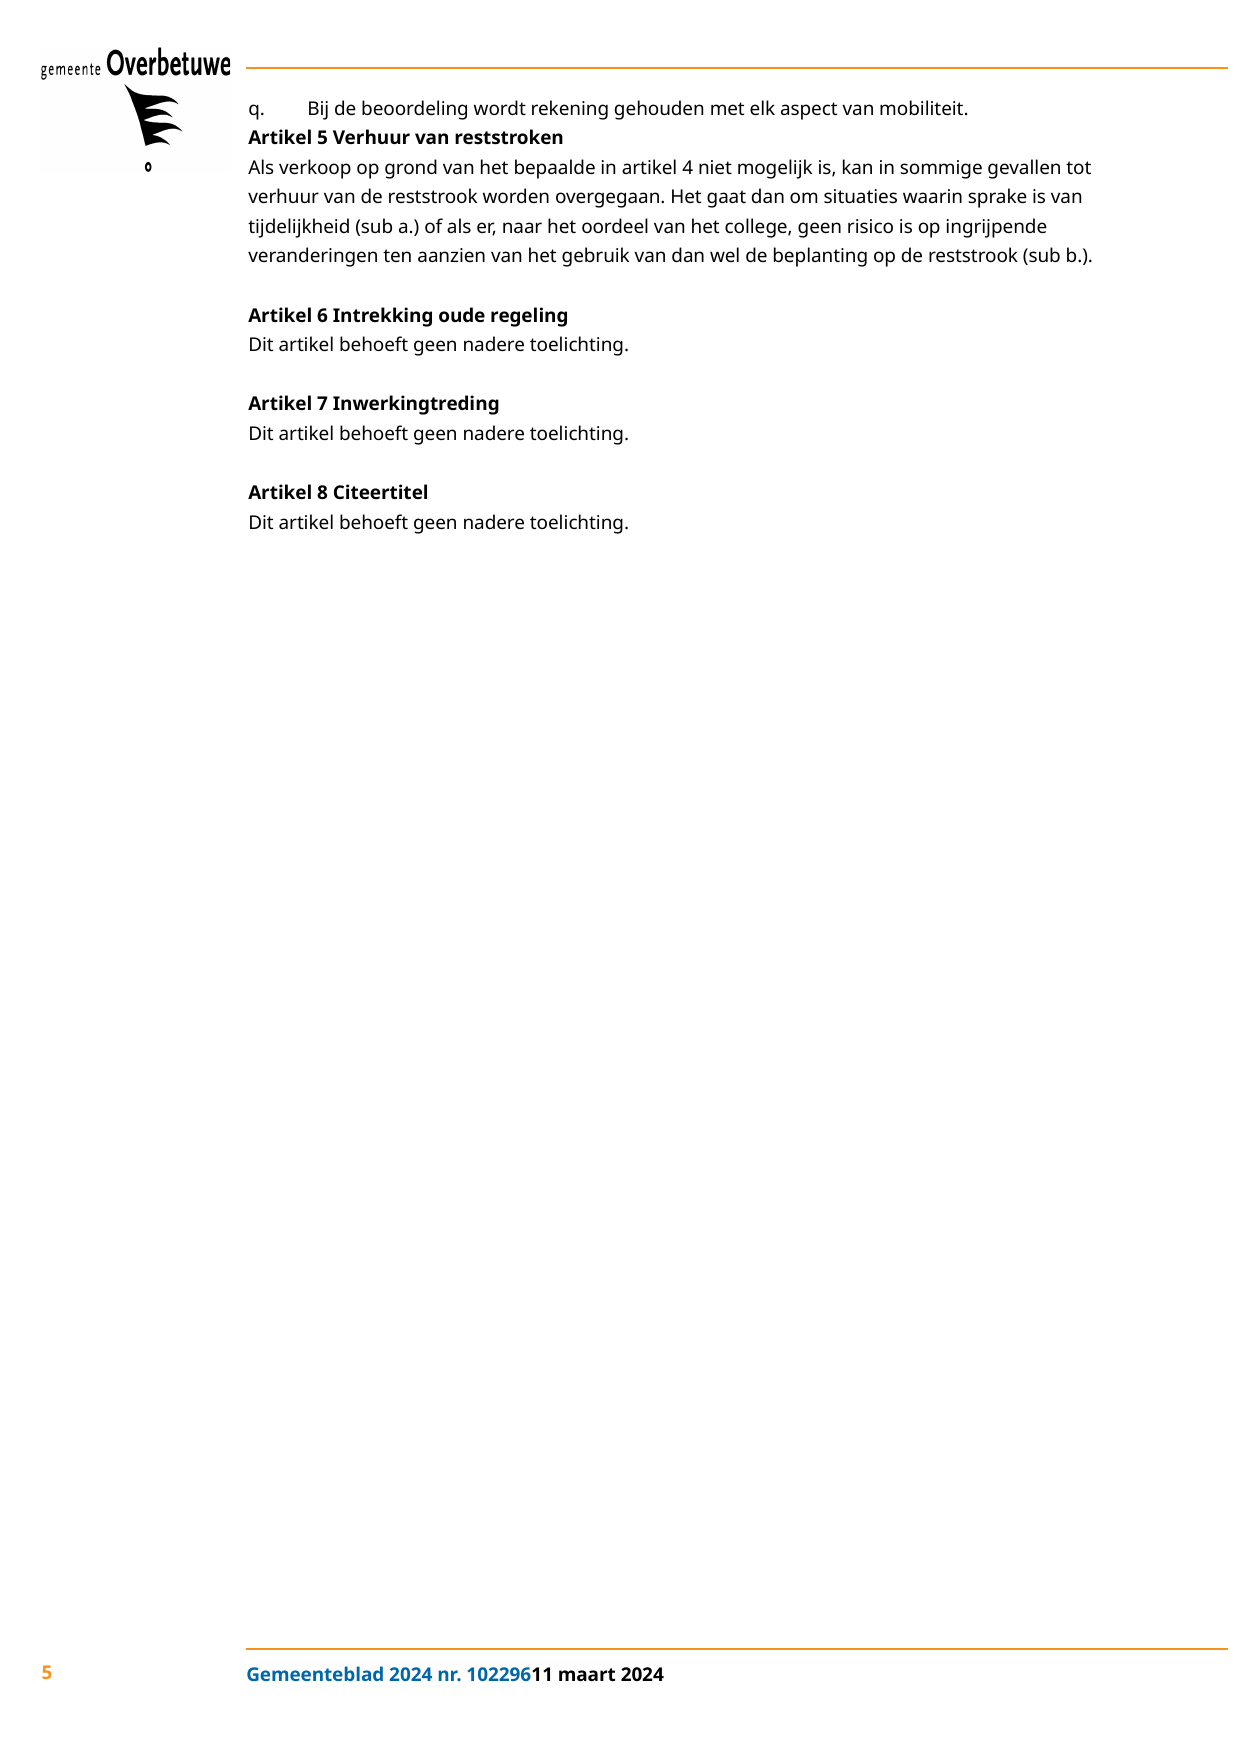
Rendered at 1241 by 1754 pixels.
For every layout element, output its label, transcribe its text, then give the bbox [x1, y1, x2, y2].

text Artikel 7 Inwerkingtreding [248, 391, 1152, 416]
picture [41, 47, 231, 172]
text Dit artikel behoeft geen nadere toelichting. [248, 331, 1152, 357]
text Artikel 5 Verhuur van reststroken [248, 124, 1152, 150]
text Dit artikel behoeft geen nadere toelichting. [248, 509, 1152, 535]
text Artikel 8 Citeertitel [248, 479, 1152, 505]
list Bij de beoordeling wordt rekening gehouden met elk aspect van mobiliteit. [248, 95, 1152, 121]
text Artikel 6 Intrekking oude regeling [248, 302, 1152, 328]
text Als verkoop op grond van het bepaalde in artikel 4 niet mogelijk is, kan in sommige gevallen tot verhuur van de reststrook worden overgegaan. Het gaat dan om situaties waarin sprake is van tijdelijkheid (sub a.) of als er, naar het oordeel van het college, geen risico is op ingrijpende veranderingen ten aanzien van het gebruik van dan wel de beplanting op de reststrook (sub b.). [248, 154, 1152, 268]
text Dit artikel behoeft geen nadere toelichting. [248, 420, 1152, 446]
